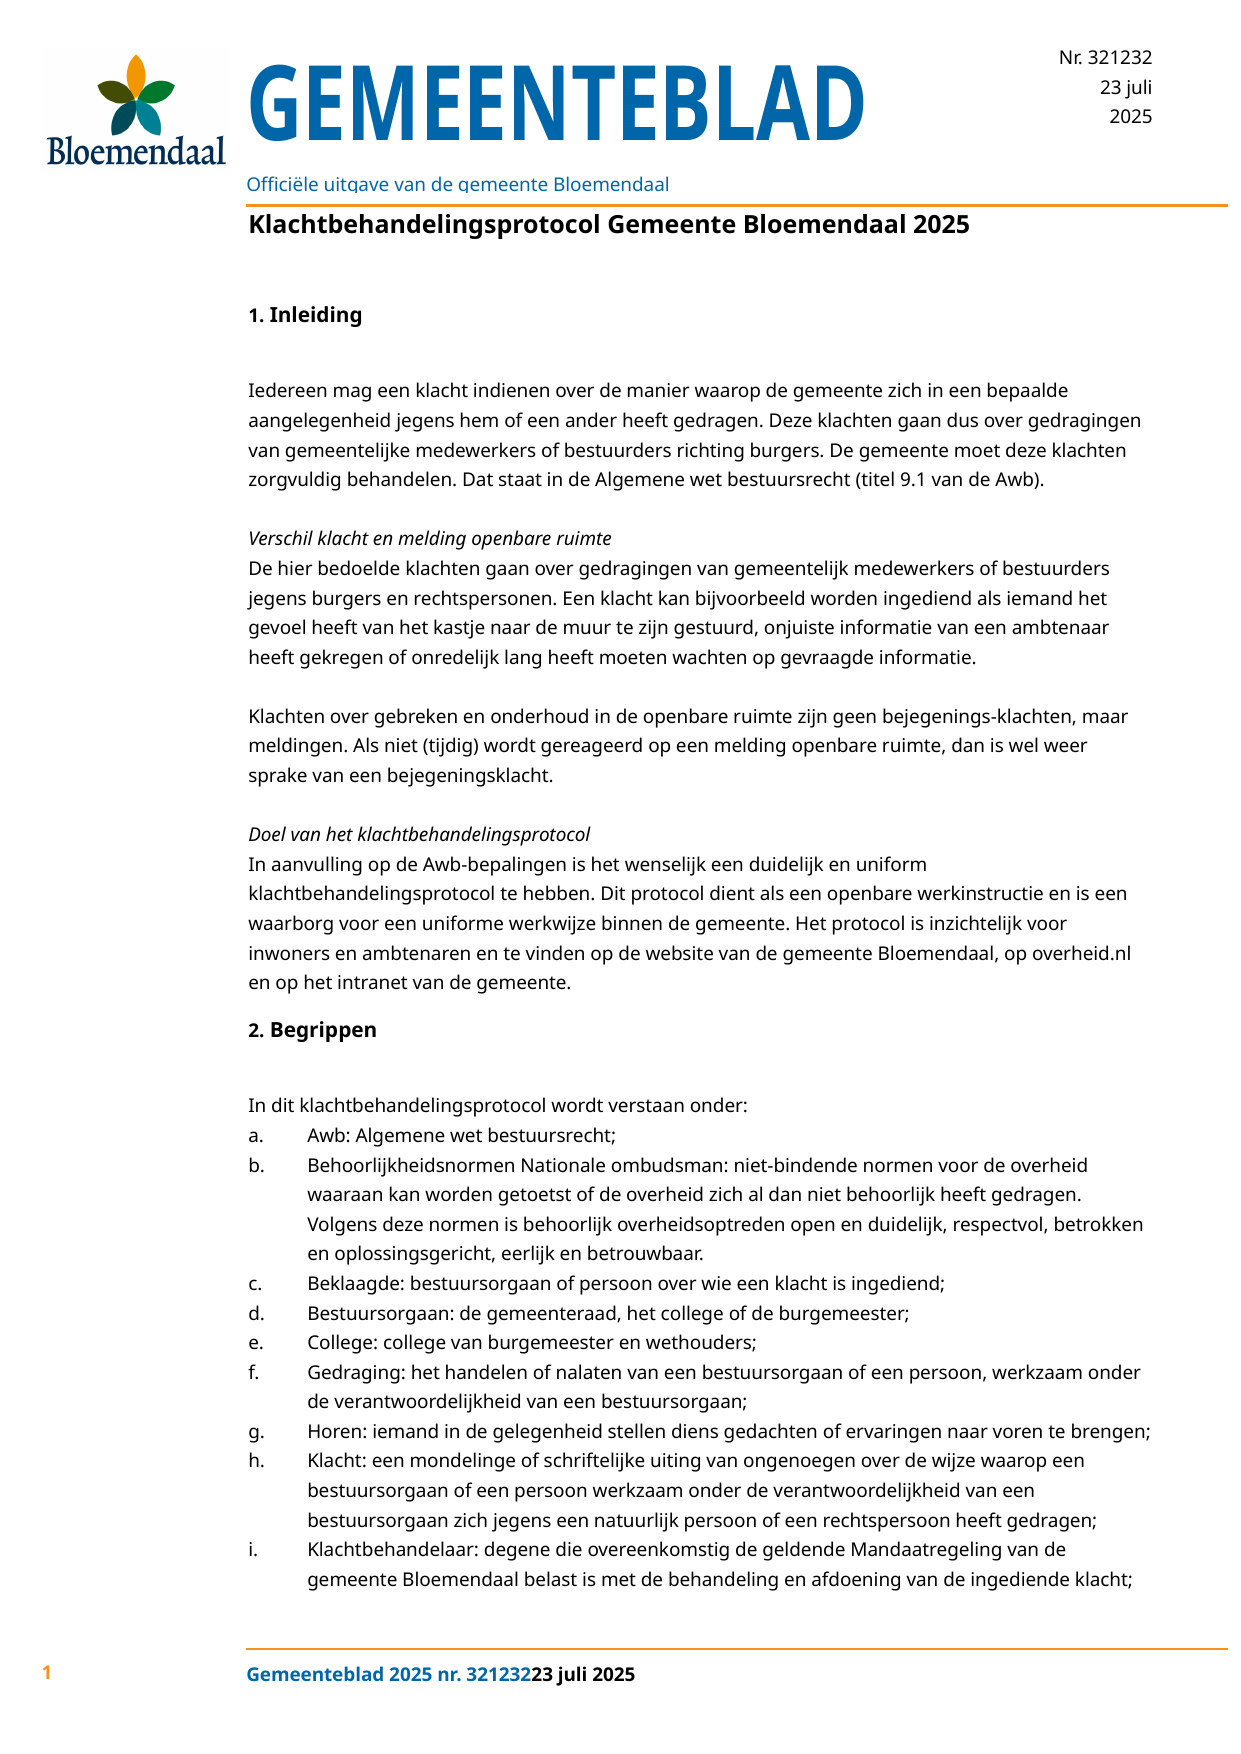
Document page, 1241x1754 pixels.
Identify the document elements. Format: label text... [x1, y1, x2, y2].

text 1. Inleiding [248, 300, 1152, 328]
text In aanvulling op de Awb-bepalingen is het wenselijk een duidelijk en uniform klachtbehandelingsprotocol te hebben. Dit protocol dient als een openbare werkinstructie en is een waarborg voor een uniforme werkwijze binnen de gemeente. Het protocol is inzichtelijk voor inwoners en ambtenaren en te vinden op de website van de gemeente Bloemendaal, op overheid.nl en op het intranet van de gemeente. [248, 851, 1152, 995]
list Klacht: een mondelinge of schriftelijke uiting van ongenoegen over de wijze waarop een bestuursorgaan of een persoon werkzaam onder de verantwoordelijkheid van een bestuursorgaan zich jegens een natuurlijk persoon of een rechtspersoon heeft gedragen; [248, 1448, 1152, 1532]
text In dit klachtbehandelingsprotocol wordt verstaan onder: [248, 1093, 1152, 1118]
list Behoorlijkheidsnormen Nationale ombudsman: niet-bindende normen voor de overheid waaraan kan worden getoetst of de overheid zich al dan niet behoorlijk heeft gedragen. Volgens deze normen is behoorlijk overheidsoptreden open en duidelijk, respectvol, betrokken en oplossingsgericht, eerlijk en betrouwbaar. [248, 1152, 1152, 1266]
text 2. Begrippen [248, 1015, 1152, 1043]
text Iedereen mag een klacht indienen over de manier waarop de gemeente zich in een bepaalde aangelegenheid jegens hem of een ander heeft gedragen. Deze klachten gaan dus over gedragingen van gemeentelijke medewerkers of bestuurders richting burgers. De gemeente moet deze klachten zorgvuldig behandelen. Dat staat in de Algemene wet bestuursrecht (titel 9.1 van de Awb). [248, 378, 1152, 492]
text Klachten over gebreken en onderhoud in de openbare ruimte zijn geen bejegenings-klachten, maar meldingen. Als niet (tijdig) wordt gereageerd op een melding openbare ruimte, dan is wel weer sprake van een bejegeningsklacht. [248, 703, 1152, 788]
list Awb: Algemene wet bestuursrecht; [248, 1122, 1152, 1148]
list Beklaagde: bestuursorgaan of persoon over wie een klacht is ingediend; [248, 1270, 1152, 1296]
list Klachtbehandelaar: degene die overeenkomstig de geldende Mandaatregeling van de gemeente Bloemendaal belast is met de behandeling en afdoening van de ingediende klacht; [248, 1536, 1152, 1592]
text De hier bedoelde klachten gaan over gedragingen van gemeentelijk medewerkers of bestuurders jegens burgers en rechtspersonen. Een klacht kan bijvoorbeeld worden ingediend als iemand het gevoel heeft van het kastje naar de muur te zijn gestuurd, onjuiste informatie van een ambtenaar heeft gekregen of onredelijk lang heeft moeten wachten op gevraagde informatie. [248, 555, 1152, 669]
list Bestuursorgaan: de gemeenteraad, het college of de burgemeester; [248, 1300, 1152, 1325]
list Horen: iemand in de gelegenheid stellen diens gedachten of ervaringen naar voren te brengen; [248, 1418, 1152, 1444]
picture [41, 47, 231, 172]
text Doel van het klachtbehandelingsprotocol [248, 821, 1152, 847]
list Gedraging: het handelen of nalaten van een bestuursorgaan of een persoon, werkzaam onder de verantwoordelijkheid van een bestuursorgaan; [248, 1359, 1152, 1414]
list College: college van burgemeester en wethouders; [248, 1329, 1152, 1355]
text Klachtbehandelingsprotocol Gemeente Bloemendaal 2025 [248, 207, 1152, 241]
text Verschil klacht en melding openbare ruimte [248, 526, 1152, 551]
